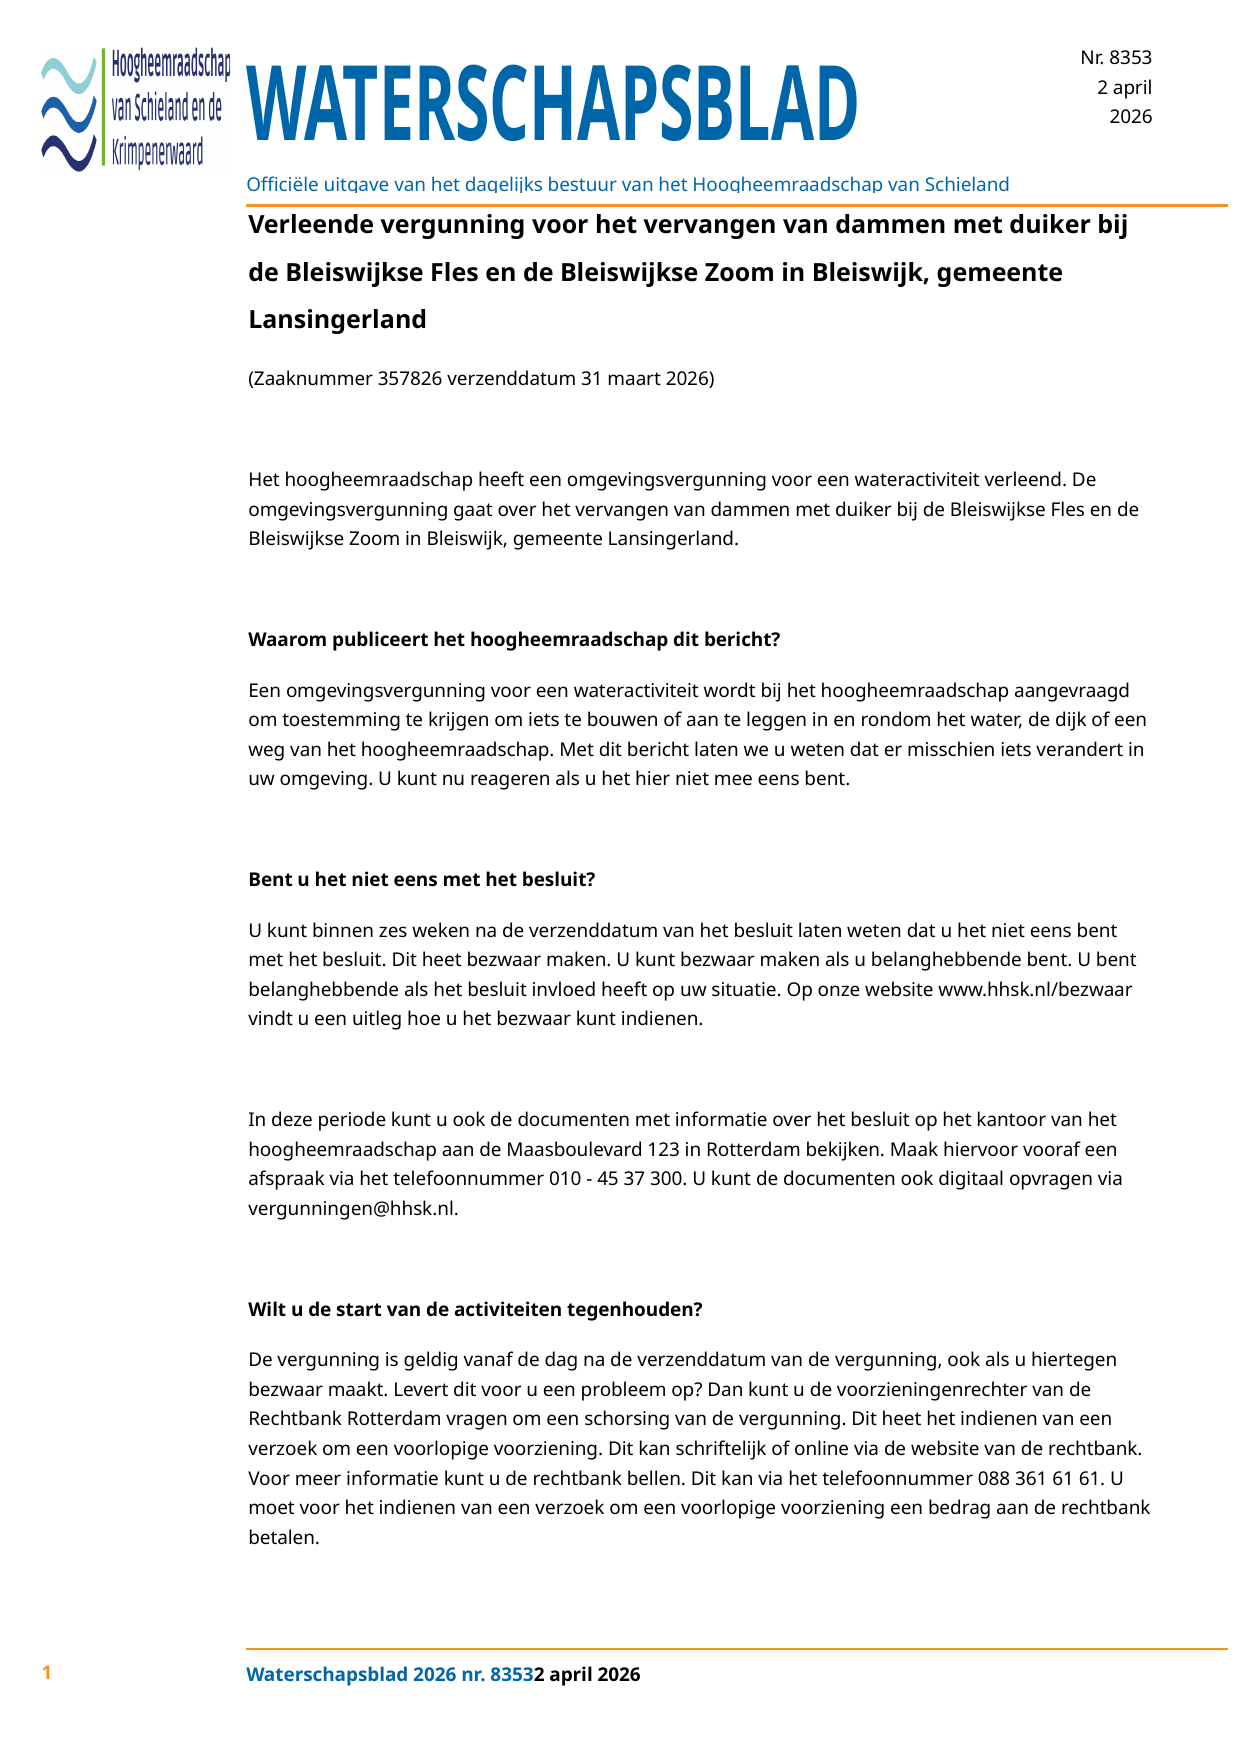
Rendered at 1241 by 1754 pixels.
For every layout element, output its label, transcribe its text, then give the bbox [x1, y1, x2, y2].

picture [41, 47, 231, 172]
text De vergunning is geldig vanaf de dag na de verzenddatum van de vergunning, ook als u hiertegen bezwaar maakt. Levert dit voor u een probleem op? Dan kunt u de voorzieningenrechter van de Rechtbank Rotterdam vragen om een schorsing van de vergunning. Dit heet het indienen van een verzoek om een voorlopige voorziening. Dit kan schriftelijk of online via de website van de rechtbank. Voor meer informatie kunt u de rechtbank bellen. Dit kan via het telefoonnummer 088 361 61 61. U moet voor het indienen van een verzoek om een voorlopige voorziening een bedrag aan de rechtbank betalen. [248, 1346, 1152, 1549]
text (Zaaknummer 357826 verzenddatum 31 maart 2026) [248, 366, 1152, 391]
text U kunt binnen zes weken na de verzenddatum van het besluit laten weten dat u het niet eens bent met het besluit. Dit heet bezwaar maken. U kunt bezwaar maken als u belanghebbende bent. U bent belanghebbende als het besluit invloed heeft op uw situatie. Op onze website www.hhsk.nl/bezwaar vindt u een uitleg hoe u het bezwaar kunt indienen. [248, 917, 1152, 1031]
text Een omgevingsvergunning voor een wateractiviteit wordt bij het hoogheemraadschap aangevraagd om toestemming te krijgen om iets te bouwen of aan te leggen in en rondom het water, de dijk of een weg van het hoogheemraadschap. Met dit bericht laten we u weten dat er misschien iets verandert in uw omgeving. U kunt nu reageren als u het hier niet mee eens bent. [248, 677, 1152, 791]
text Verleende vergunning voor het vervangen van dammen met duiker bij de Bleiswijkse Fles en de Bleiswijkse Zoom in Bleiswijk, gemeente Lansingerland [248, 207, 1152, 336]
text Bent u het niet eens met het besluit? [248, 866, 1152, 892]
text Het hoogheemraadschap heeft een omgevingsvergunning voor een wateractiviteit verleend. De omgevingsvergunning gaat over het vervangen van dammen met duiker bij de Bleiswijkse Fles en de Bleiswijkse Zoom in Bleiswijk, gemeente Lansingerland. [248, 466, 1152, 551]
text Wilt u de start van de activiteiten tegenhouden? [248, 1296, 1152, 1322]
text Waarom publiceert het hoogheemraadschap dit bericht? [248, 626, 1152, 652]
text In deze periode kunt u ook de documenten met informatie over het besluit op het kantoor van het hoogheemraadschap aan de Maasboulevard 123 in Rotterdam bekijken. Maak hiervoor vooraf een afspraak via het telefoonnummer 010 - 45 37 300. U kunt de documenten ook digitaal opvragen via vergunningen@hhsk.nl. [248, 1106, 1152, 1221]
